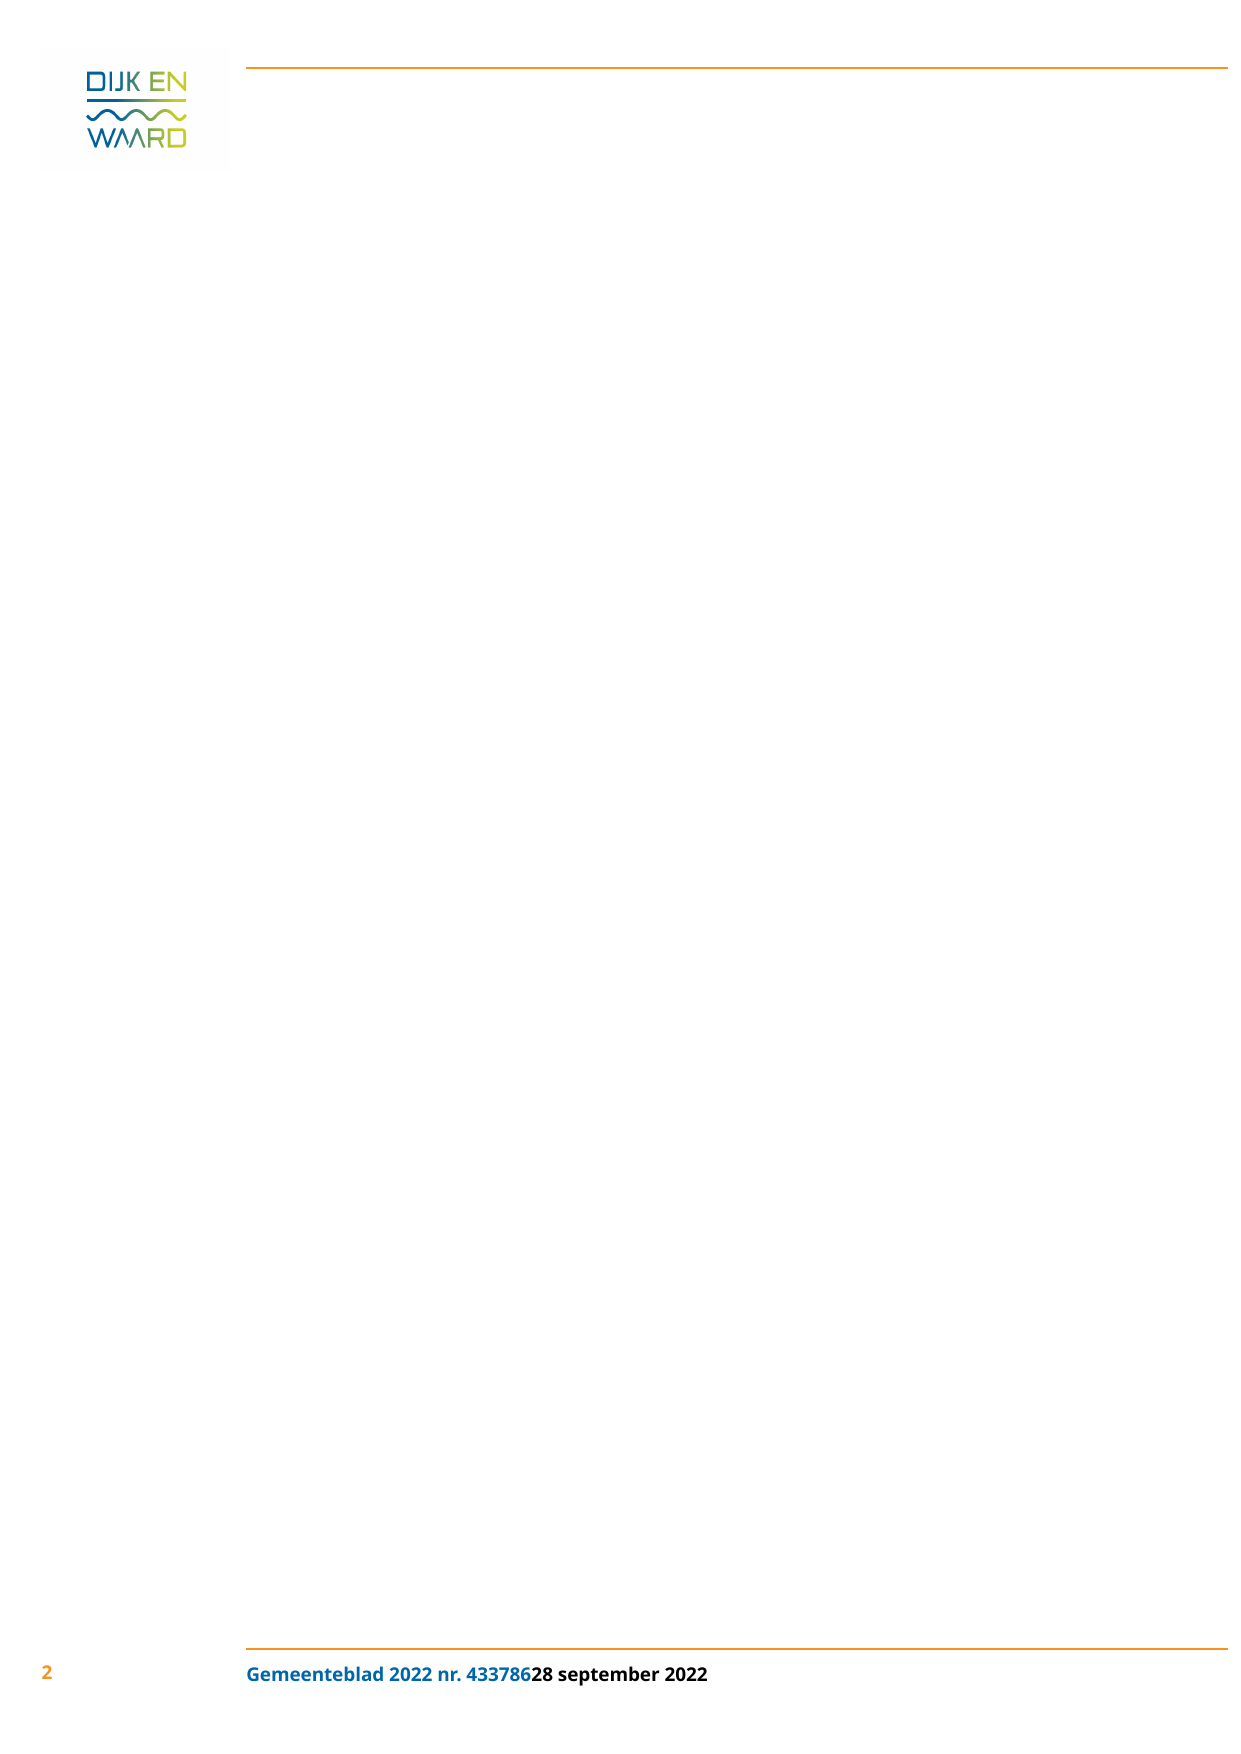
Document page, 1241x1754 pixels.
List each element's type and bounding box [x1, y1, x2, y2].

picture [41, 47, 231, 172]
